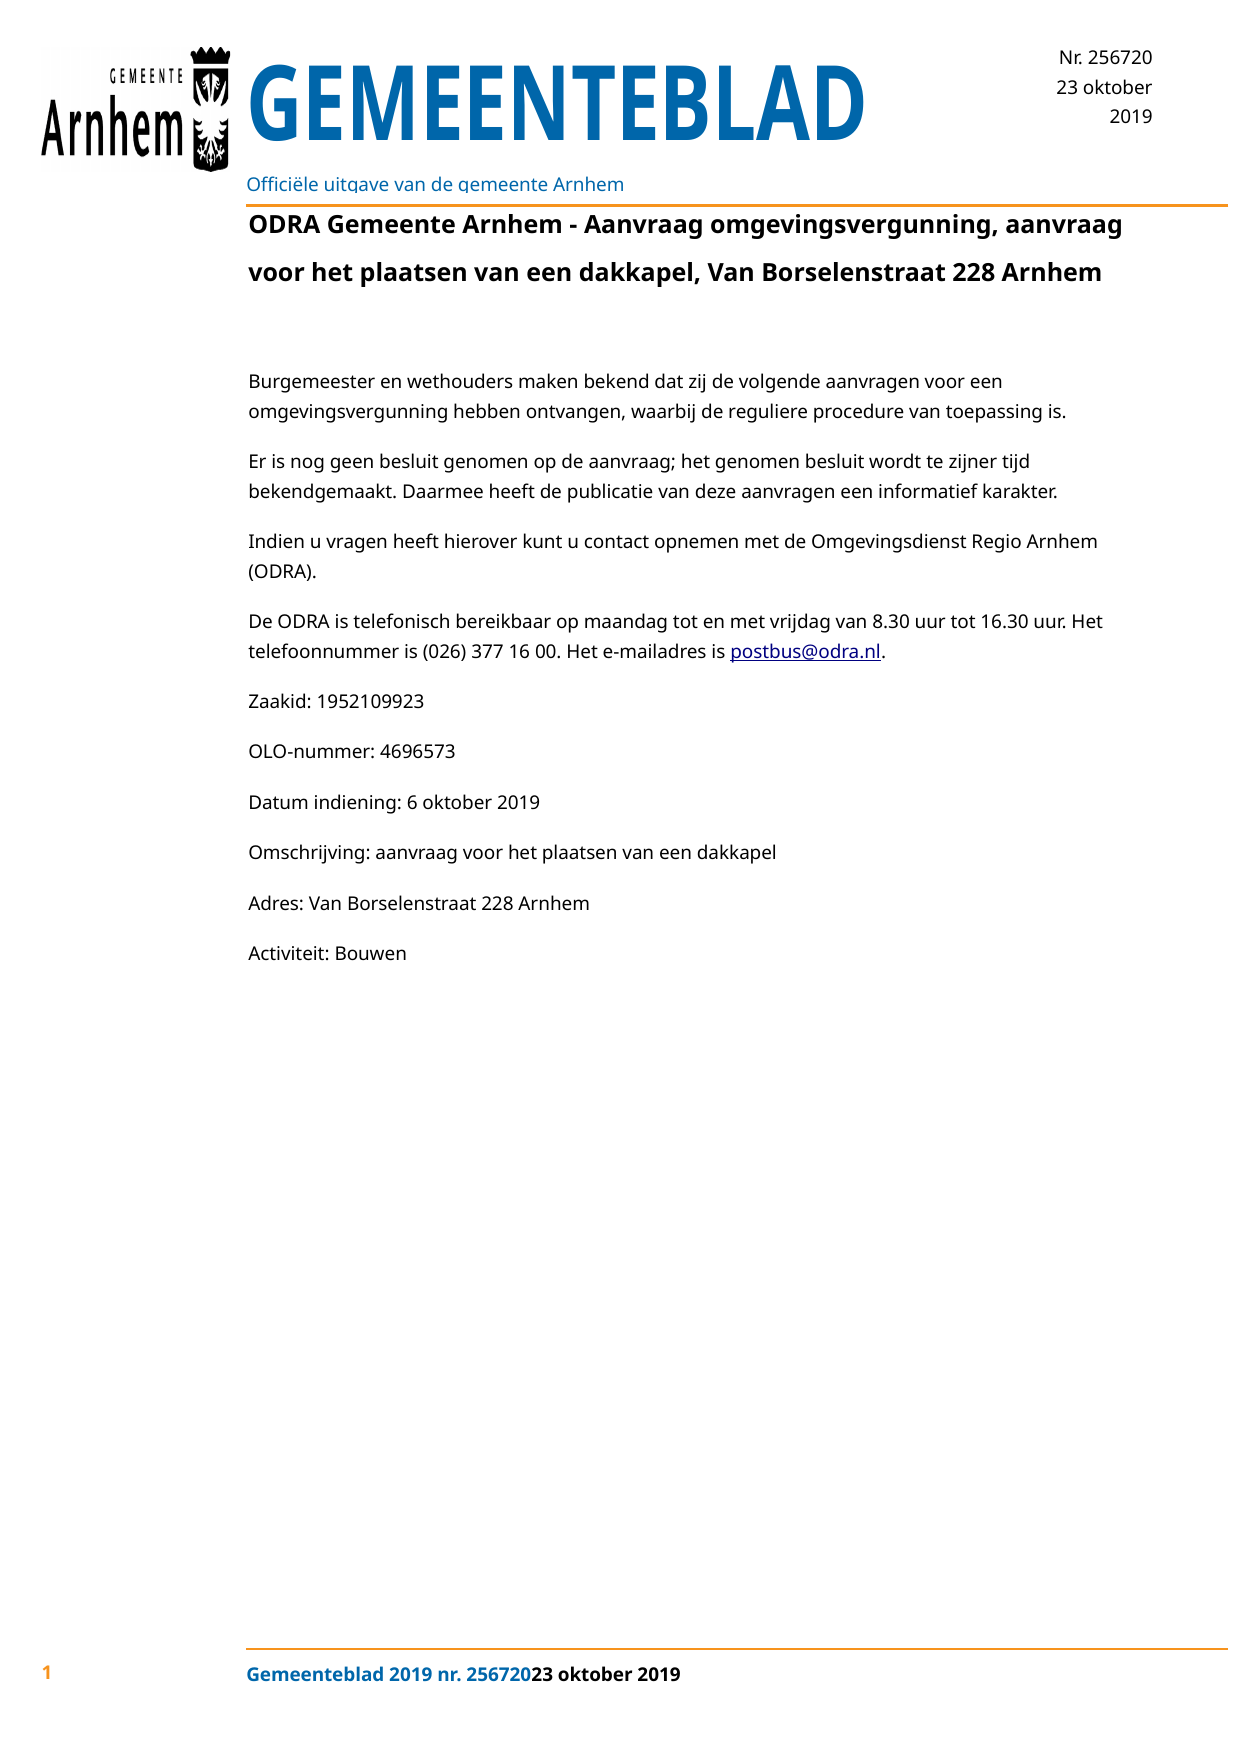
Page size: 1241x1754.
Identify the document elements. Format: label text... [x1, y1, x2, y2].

text Omschrijving: aanvraag voor het plaatsen van een dakkapel [248, 839, 1152, 865]
text Zaakid: 1952109923 [248, 688, 1152, 714]
text Er is nog geen besluit genomen op de aanvraag; het genomen besluit wordt te zijner tijd bekendgemaakt. Daarmee heeft de publicatie van deze aanvragen een informatief karakter. [248, 448, 1152, 504]
text Indien u vragen heeft hierover kunt u contact opnemen met de Omgevingsdienst Regio Arnhem (ODRA). [248, 528, 1152, 584]
text Adres: Van Borselenstraat 228 Arnhem [248, 890, 1152, 916]
text Burgemeester en wethouders maken bekend dat zij de volgende aanvragen voor een omgevingsvergunning hebben ontvangen, waarbij de reguliere procedure van toepassing is. [248, 368, 1152, 424]
text De ODRA is telefonisch bereikbaar op maandag tot en met vrijdag van 8.30 uur tot 16.30 uur. Het telefoonnummer is (026) 377 16 00. Het e-mailadres is postbus@odra.nl. [248, 608, 1152, 664]
text Datum indiening: 6 oktober 2019 [248, 789, 1152, 815]
picture [41, 47, 231, 172]
text Activiteit: Bouwen [248, 940, 1152, 966]
text OLO-nummer: 4696573 [248, 739, 1152, 764]
text ODRA Gemeente Arnhem - Aanvraag omgevingsvergunning, aanvraag voor het plaatsen van een dakkapel, Van Borselenstraat 228 Arnhem [248, 207, 1152, 288]
